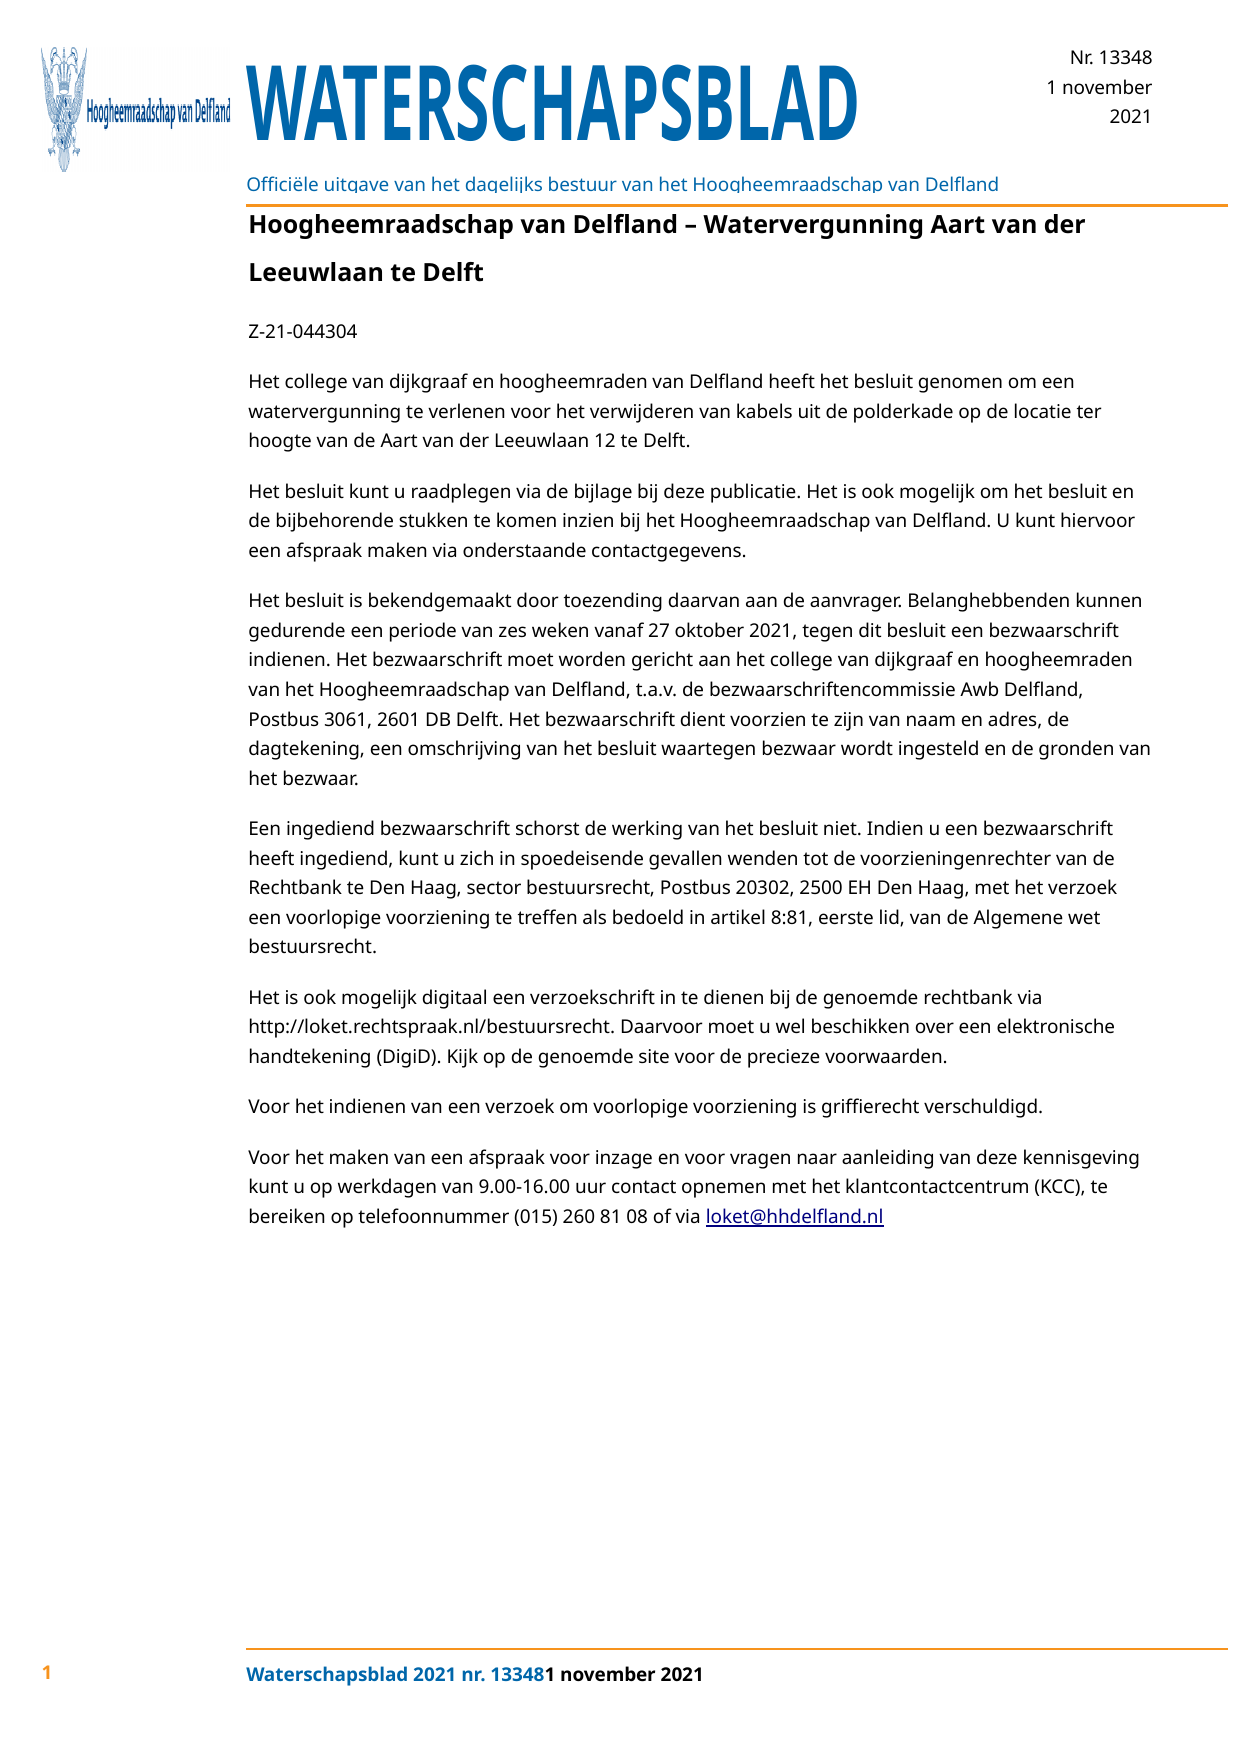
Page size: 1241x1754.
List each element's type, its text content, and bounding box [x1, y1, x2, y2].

picture [41, 47, 231, 172]
text Het besluit kunt u raadplegen via de bijlage bij deze publicatie. Het is ook mogelijk om het besluit en de bijbehorende stukken te komen inzien bij het Hoogheemraadschap van Delfland. U kunt hiervoor een afspraak maken via onderstaande contactgegevens. [248, 478, 1152, 563]
text Het besluit is bekendgemaakt door toezending daarvan aan de aanvrager. Belanghebbenden kunnen gedurende een periode van zes weken vanaf 27 oktober 2021, tegen dit besluit een bezwaarschrift indienen. Het bezwaarschrift moet worden gericht aan het college van dijkgraaf en hoogheemraden van het Hoogheemraadschap van Delfland, t.a.v. de bezwaarschriftencommissie Awb Delfland, Postbus 3061, 2601 DB Delft. Het bezwaarschrift dient voorzien te zijn van naam en adres, de dagtekening, een omschrijving van het besluit waartegen bezwaar wordt ingesteld en de gronden van het bezwaar. [248, 587, 1152, 791]
text Z-21-044304 [248, 318, 1152, 344]
text Voor het indienen van een verzoek om voorlopige voorziening is griffierecht verschuldigd. [248, 1094, 1152, 1119]
text Voor het maken van een afspraak voor inzage en voor vragen naar aanleiding van deze kennisgeving kunt u op werkdagen van 9.00-16.00 uur contact opnemen met het klantcontactcentrum (KCC), te bereiken op telefoonnummer (015) 260 81 08 of via loket@hhdelfland.nl [248, 1144, 1152, 1229]
text Hoogheemraadschap van Delfland – Watervergunning Aart van der Leeuwlaan te Delft [248, 207, 1152, 288]
text Een ingediend bezwaarschrift schorst de werking van het besluit niet. Indien u een bezwaarschrift heeft ingediend, kunt u zich in spoedeisende gevallen wenden tot de voorzieningenrechter van de Rechtbank te Den Haag, sector bestuursrecht, Postbus 20302, 2500 EH Den Haag, met het verzoek een voorlopige voorziening te treffen als bedoeld in artikel 8:81, eerste lid, van de Algemene wet bestuursrecht. [248, 815, 1152, 959]
text Het is ook mogelijk digitaal een verzoekschrift in te dienen bij de genoemde rechtbank via http://loket.rechtspraak.nl/bestuursrecht. Daarvoor moet u wel beschikken over een elektronische handtekening (DigiD). Kijk op de genoemde site voor de precieze voorwaarden. [248, 984, 1152, 1069]
text Het college van dijkgraaf en hoogheemraden van Delfland heeft het besluit genomen om een watervergunning te verlenen voor het verwijderen van kabels uit de polderkade op de locatie ter hoogte van de Aart van der Leeuwlaan 12 te Delft. [248, 368, 1152, 453]
